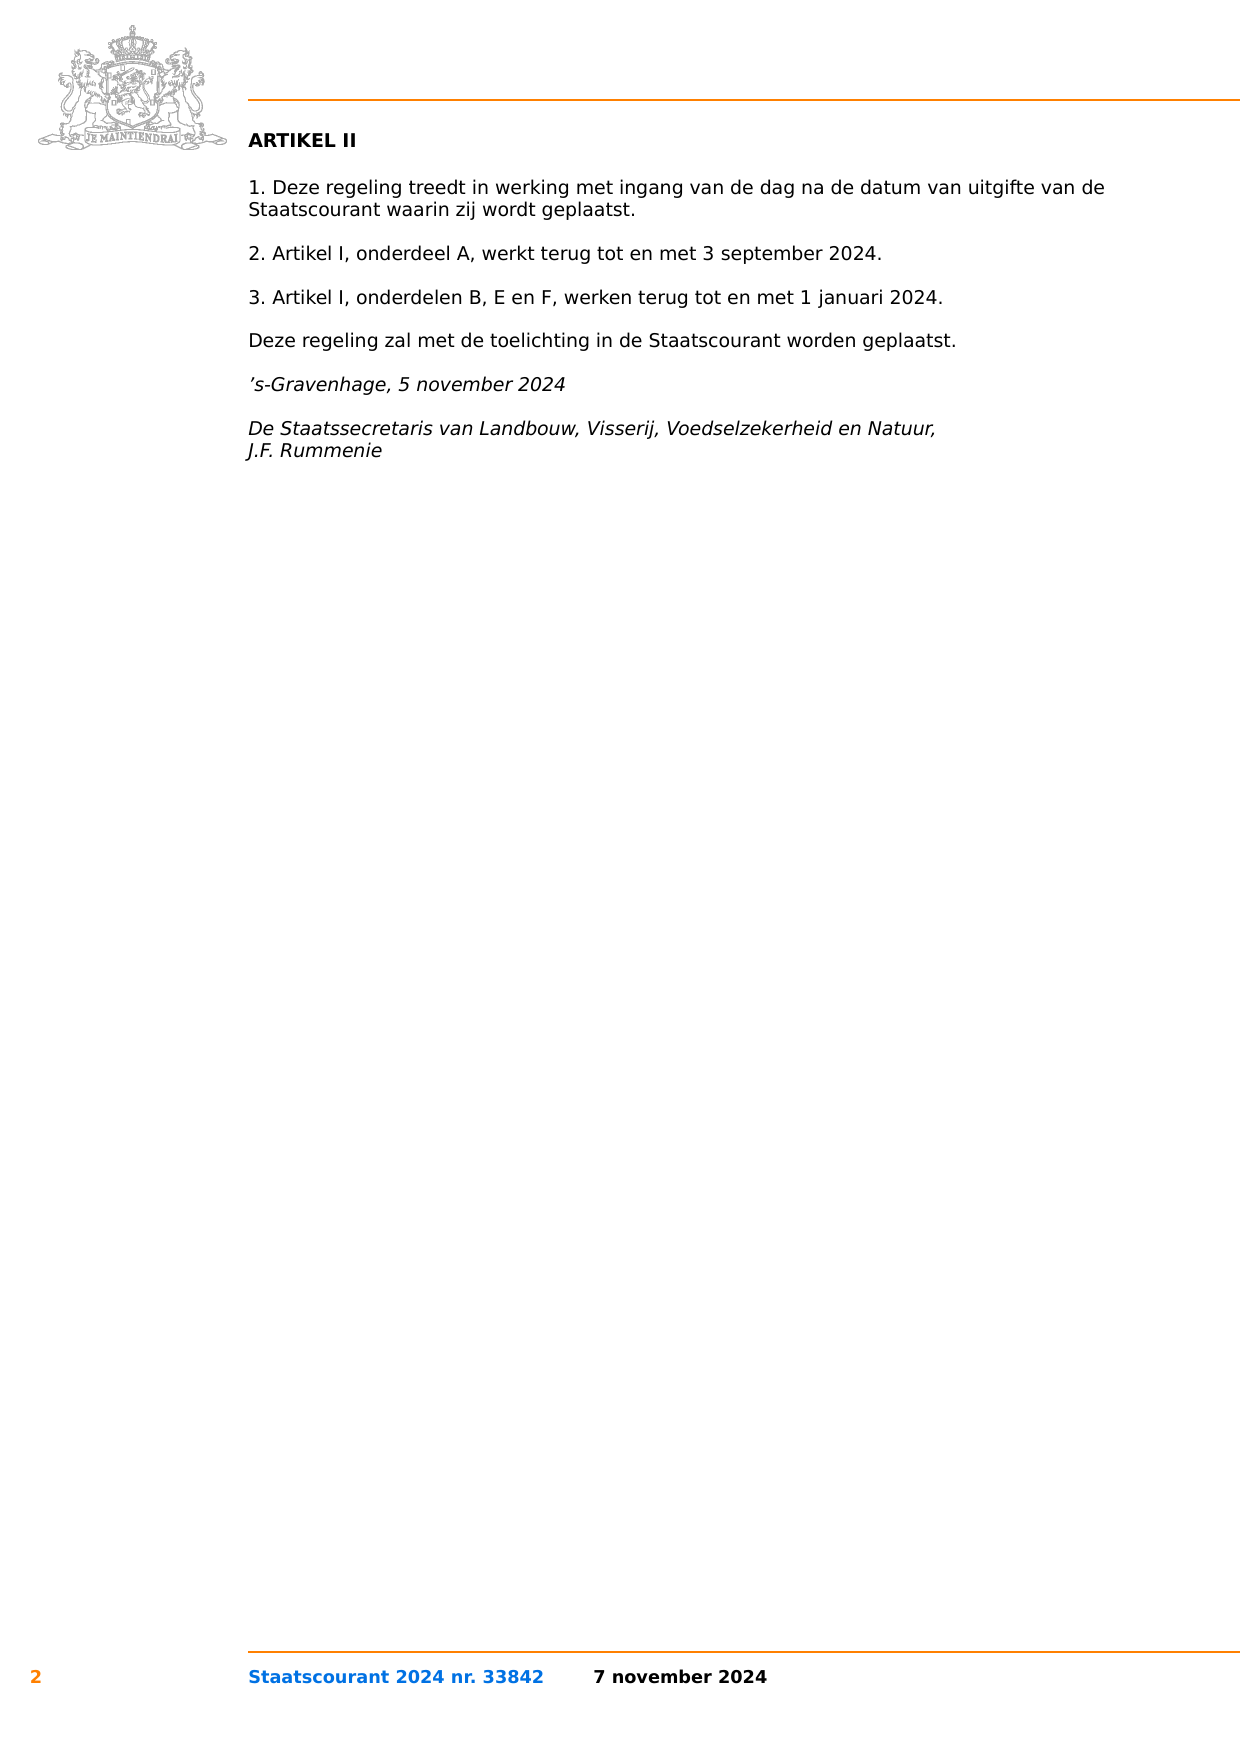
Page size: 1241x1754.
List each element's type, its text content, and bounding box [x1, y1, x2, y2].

text 2. Artikel I, onderdeel A, werkt terug tot en met 3 september 2024. [248, 243, 1163, 265]
text ’s-Gravenhage, 5 november 2024 [248, 374, 1163, 396]
subtitle ARTIKEL II [248, 130, 1163, 152]
text 3. Artikel I, onderdelen B, E en F, werken terug tot en met 1 januari 2024. [248, 287, 1163, 308]
text Deze regeling zal met de toelichting in de Staatscourant worden geplaatst. [248, 330, 1163, 352]
picture [38, 25, 227, 150]
text 1. Deze regeling treedt in werking met ingang van de dag na de datum van uitgifte van de Staatscourant waarin zij wordt geplaatst. [248, 177, 1163, 221]
text De Staatssecretaris van Landbouw, Visserij, Voedselzekerheid en Natuur, J.F. Rummenie [248, 418, 1163, 462]
